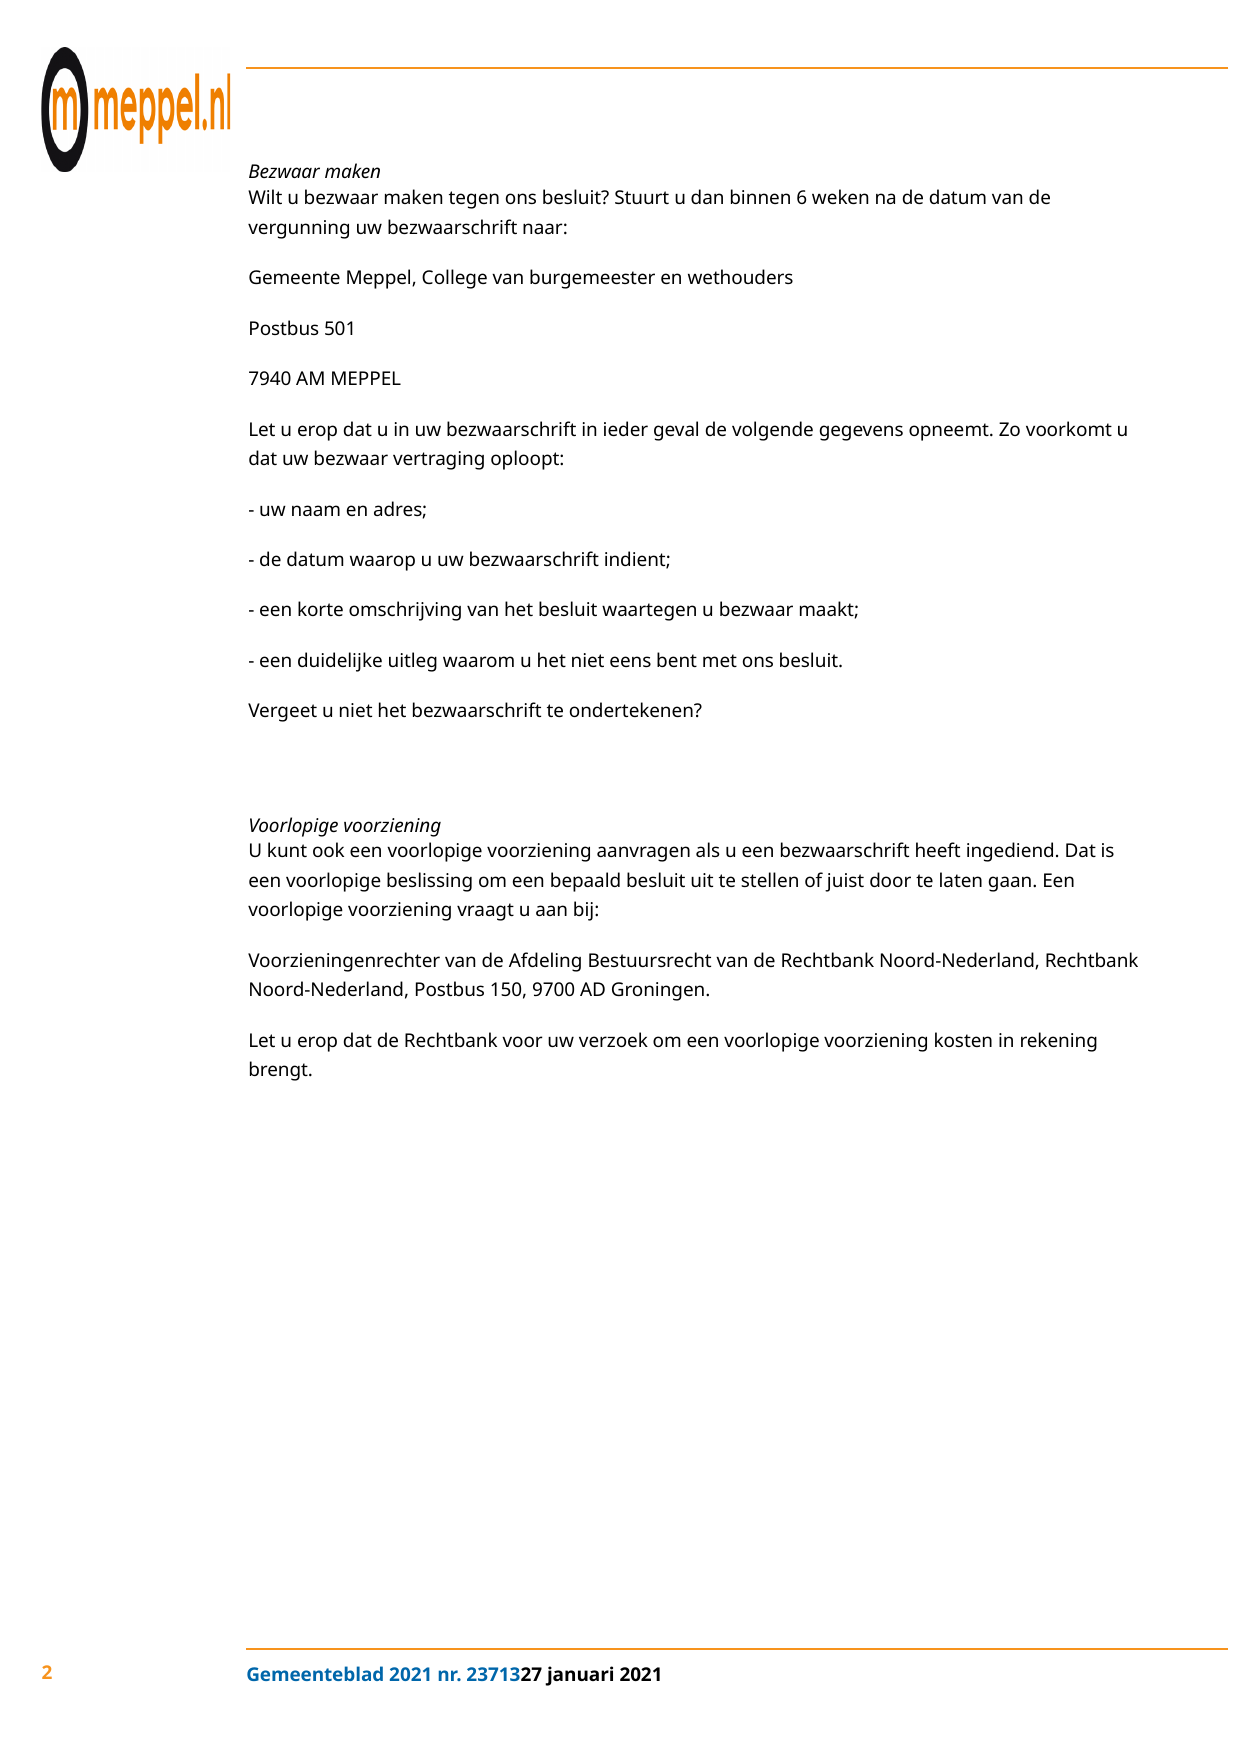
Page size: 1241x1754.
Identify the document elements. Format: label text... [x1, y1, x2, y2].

text Voorzieningenrechter van de Afdeling Bestuursrecht van de Rechtbank Noord-Nederland, Rechtbank Noord-Nederland, Postbus 150, 9700 AD Groningen. [248, 947, 1152, 1002]
text Let u erop dat u in uw bezwaarschrift in ieder geval de volgende gegevens opneemt. Zo voorkomt u dat uw bezwaar vertraging oploopt: [248, 416, 1152, 471]
text Bezwaar maken [248, 159, 1152, 184]
text 7940 AM MEPPEL [248, 365, 1152, 391]
text - de datum waarop u uw bezwaarschrift indient; [248, 546, 1152, 572]
text Vergeet u niet het bezwaarschrift te ondertekenen? [248, 697, 1152, 723]
text Wilt u bezwaar maken tegen ons besluit? Stuurt u dan binnen 6 weken na de datum van de vergunning uw bezwaarschrift naar: [248, 184, 1152, 240]
text Gemeente Meppel, College van burgemeester en wethouders [248, 264, 1152, 290]
text - een korte omschrijving van het besluit waartegen u bezwaar maakt; [248, 597, 1152, 622]
text Voorlopige voorziening [248, 812, 1152, 837]
text Let u erop dat de Rechtbank voor uw verzoek om een voorlopige voorziening kosten in rekening brengt. [248, 1027, 1152, 1082]
picture [41, 47, 231, 172]
text - een duidelijke uitleg waarom u het niet eens bent met ons besluit. [248, 647, 1152, 673]
text - uw naam en adres; [248, 496, 1152, 521]
text Postbus 501 [248, 315, 1152, 341]
text U kunt ook een voorlopige voorziening aanvragen als u een bezwaarschrift heeft ingediend. Dat is een voorlopige beslissing om een bepaald besluit uit te stellen of juist door te laten gaan. Een voorlopige voorziening vraagt u aan bij: [248, 837, 1152, 922]
